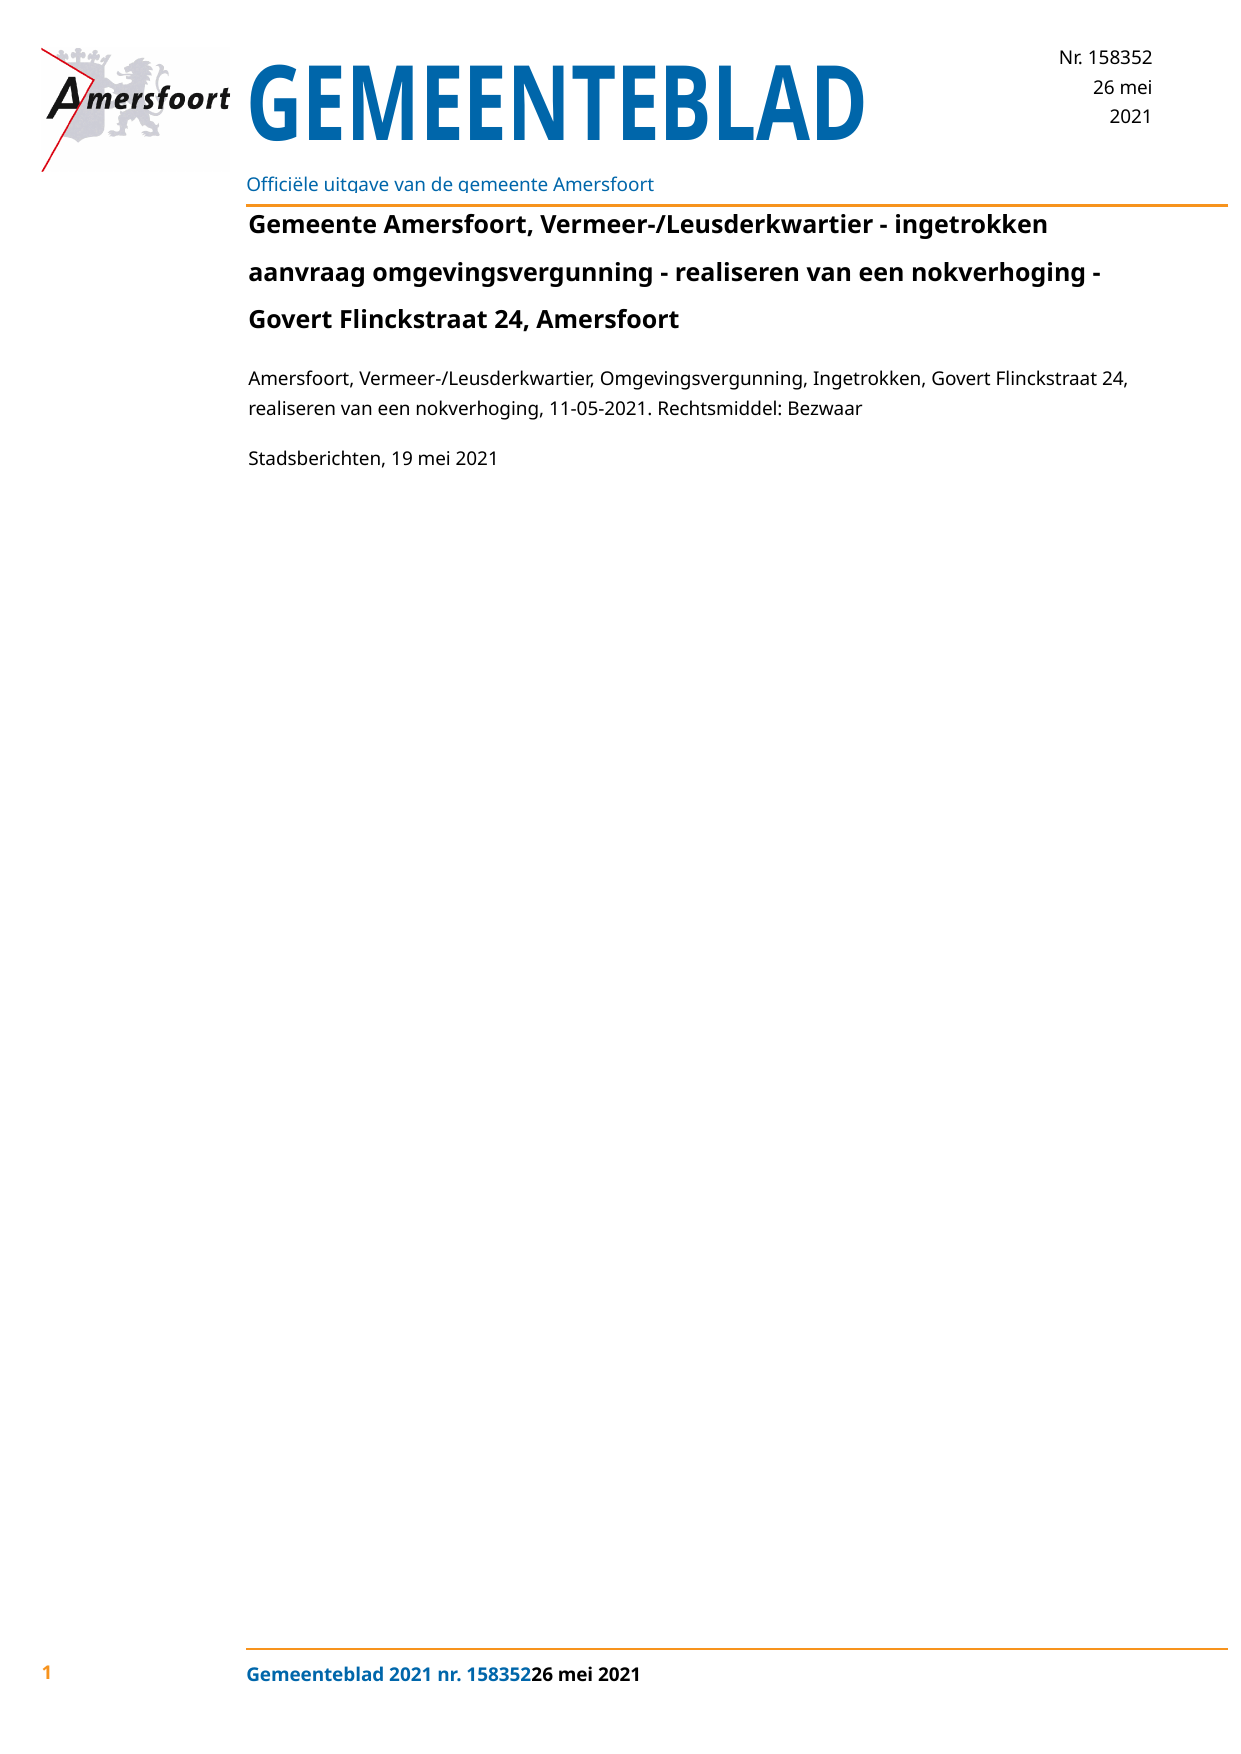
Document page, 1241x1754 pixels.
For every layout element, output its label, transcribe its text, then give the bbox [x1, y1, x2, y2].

text Gemeente Amersfoort, Vermeer-/Leusderkwartier - ingetrokken aanvraag omgevingsvergunning - realiseren van een nokverhoging - Govert Flinckstraat 24, Amersfoort [248, 207, 1152, 336]
picture [41, 47, 231, 172]
text Stadsberichten, 19 mei 2021 [248, 446, 1152, 471]
text Amersfoort, Vermeer-/Leusderkwartier, Omgevingsvergunning, Ingetrokken, Govert Flinckstraat 24, realiseren van een nokverhoging, 11-05-2021. Rechtsmiddel: Bezwaar [248, 366, 1152, 421]
